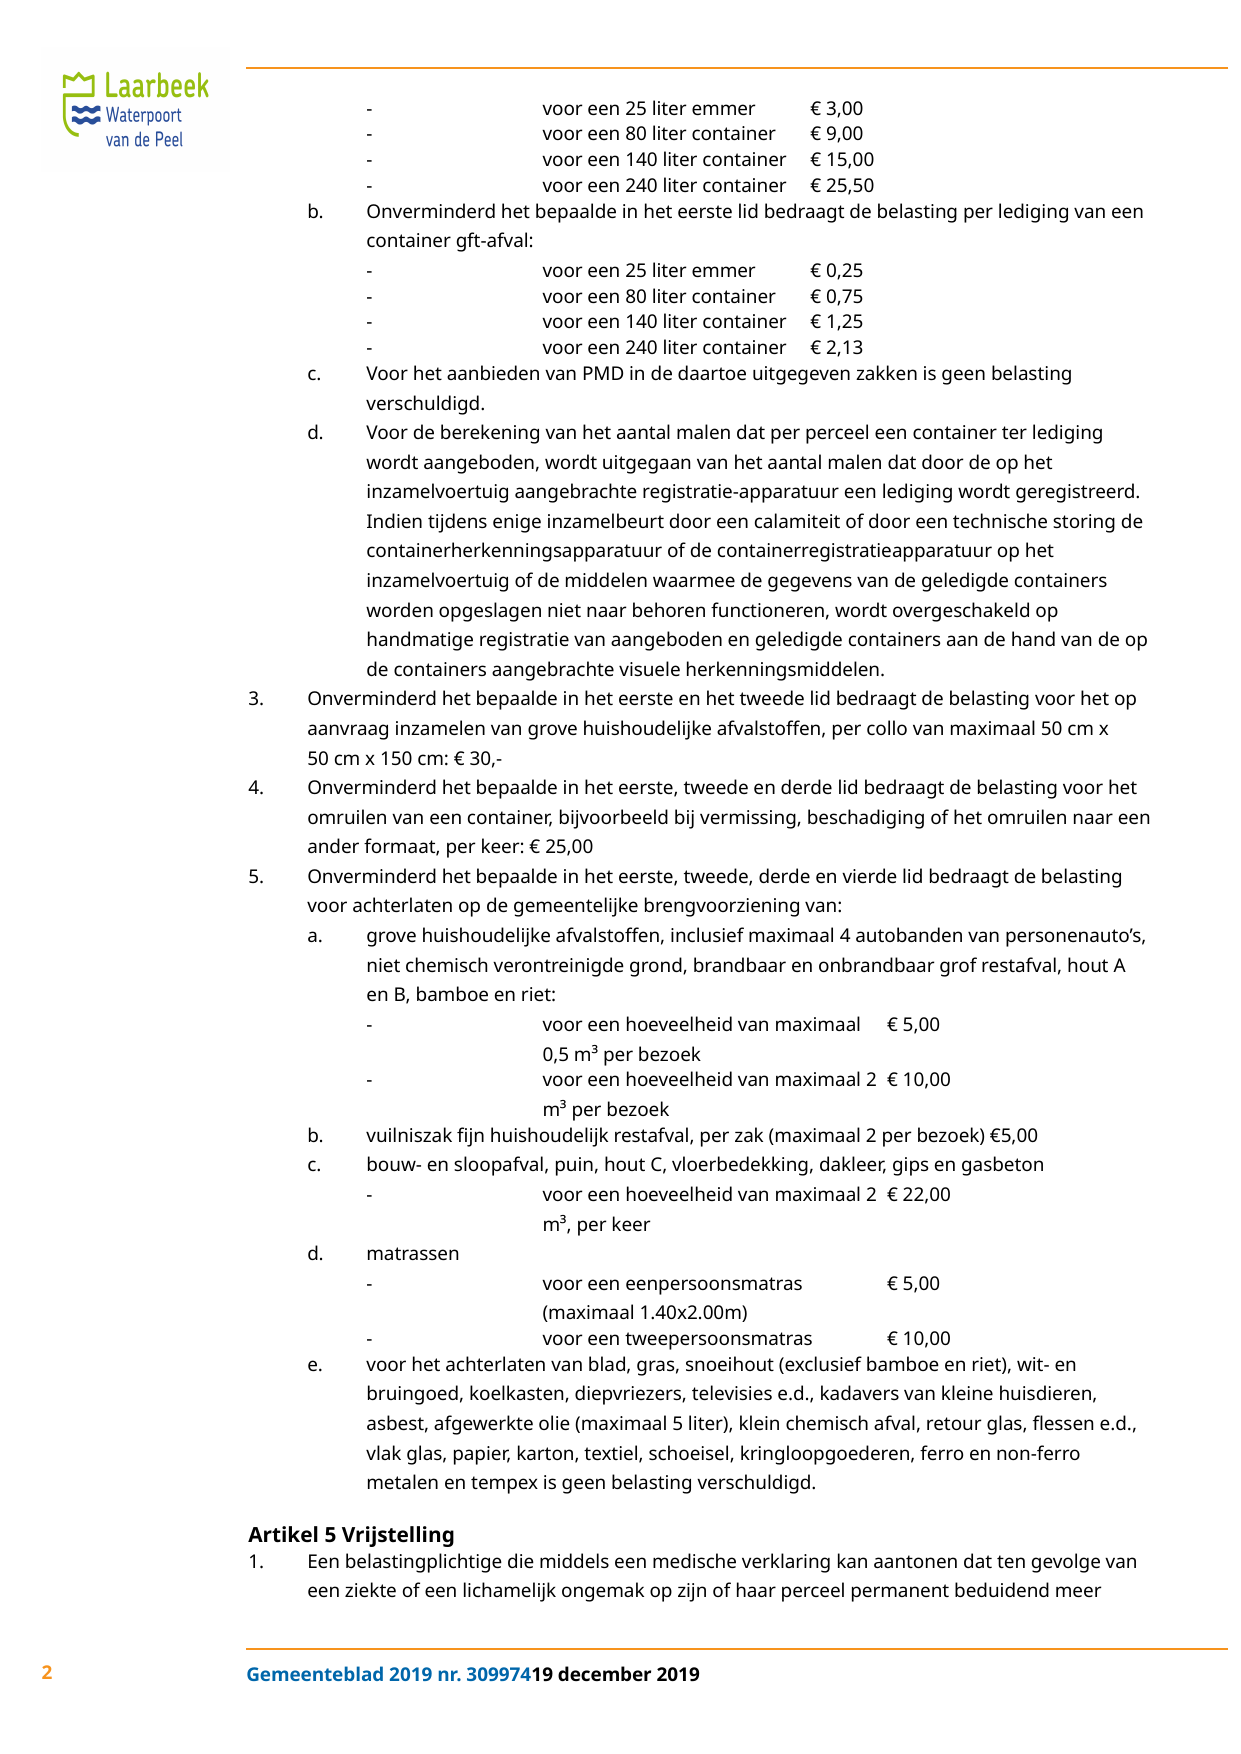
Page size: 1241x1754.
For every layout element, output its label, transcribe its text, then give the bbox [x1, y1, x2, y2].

list bouw- en sloopafval, puin, hout C, vloerbedekking, dakleer, gips en gasbeton [307, 1151, 1152, 1177]
table_header voor een hoeveelheid van maximaal 0,5 m³ per bezoek [542, 1011, 887, 1066]
table_header voor een hoeveelheid van maximaal 2 m³, per keer [542, 1181, 887, 1236]
table_cell - [366, 172, 542, 198]
table_header - [366, 1270, 542, 1325]
list Onverminderd het bepaalde in het eerste, tweede en derde lid bedraagt de belasting voor het omruilen van een container, bijvoorbeeld bij vermissing, beschadiging of het omruilen naar een ander formaat, per keer: € 25,00 [248, 774, 1152, 859]
table_cell voor een 240 liter container [542, 334, 810, 360]
table_header € 3,00 [810, 95, 1240, 121]
list Een belastingplichtige die middels een medische verklaring kan aantonen dat ten gevolge van een ziekte of een lichamelijk ongemak op zijn of haar perceel permanent beduidend meer [248, 1548, 1152, 1603]
table_cell voor een 80 liter container [542, 121, 810, 146]
table_cell - [366, 121, 542, 146]
table_header - [366, 1181, 542, 1236]
table_cell - [366, 1325, 542, 1351]
list Onverminderd het bepaalde in het eerste en het tweede lid bedraagt de belasting voor het op aanvraag inzamelen van grove huishoudelijke afvalstoffen, per collo van maximaal 50 cm x 50 cm x 150 cm: € 30,- [248, 686, 1152, 771]
table_cell - [366, 146, 542, 172]
table_cell - [366, 283, 542, 309]
table_header - [366, 257, 542, 283]
table_cell € 25,50 [810, 172, 1240, 198]
table_cell voor een tweepersoonsmatras [542, 1325, 887, 1351]
list Voor de berekening van het aantal malen dat per perceel een container ter lediging wordt aangeboden, wordt uitgegaan van het aantal malen dat door de op het inzamelvoertuig aangebrachte registratie-apparatuur een lediging wordt geregistreerd. Indien tijdens enige inzamelbeurt door een calamiteit of door een technische storing de containerherkenningsapparatuur of de containerregistratieapparatuur op het inzamelvoertuig of de middelen waarmee de gegevens van de geledigde containers worden opgeslagen niet naar behoren functioneren, wordt overgeschakeld op handmatige registratie van aangeboden en geledigde containers aan de hand van de op de containers aangebrachte visuele herkenningsmiddelen. [307, 419, 1152, 682]
table_cell € 1,25 [810, 309, 1240, 334]
list grove huishoudelijke afvalstoffen, inclusief maximaal 4 autobanden van personenauto’s, niet chemisch verontreinigde grond, brandbaar en onbrandbaar grof restafval, hout A en B, bamboe en riet: [307, 922, 1152, 1007]
list Onverminderd het bepaalde in het eerste, tweede, derde en vierde lid bedraagt de belasting voor achterlaten op de gemeentelijke brengvoorziening van: [248, 863, 1152, 918]
table_cell € 2,13 [810, 334, 1240, 360]
table_cell - [366, 1066, 542, 1122]
list vuilniszak fijn huishoudelijk restafval, per zak (maximaal 2 per bezoek) €5,00 [307, 1122, 1152, 1148]
table_cell voor een hoeveelheid van maximaal 2 m³ per bezoek [542, 1066, 887, 1122]
picture [41, 47, 231, 172]
table_header € 0,25 [810, 257, 1240, 283]
table_cell € 10,00 [887, 1066, 1240, 1122]
table_cell € 10,00 [887, 1325, 1240, 1351]
table_cell voor een 240 liter container [542, 172, 810, 198]
table_header - [366, 1011, 542, 1066]
list voor het achterlaten van blad, gras, snoeihout (exclusief bamboe en riet), wit- en bruingoed, koelkasten, diepvriezers, televisies e.d., kadavers van kleine huisdieren, asbest, afgewerkte olie (maximaal 5 liter), klein chemisch afval, retour glas, flessen e.d., vlak glas, papier, karton, textiel, schoeisel, kringloopgoederen, ferro en non-ferro metalen en tempex is geen belasting verschuldigd. [307, 1351, 1152, 1495]
list matrassen [307, 1240, 1152, 1266]
table_header € 5,00 [887, 1270, 1240, 1325]
table_header voor een eenpersoonsmatras (maximaal 1.40x2.00m) [542, 1270, 887, 1325]
table_cell - [366, 334, 542, 360]
table_header - [366, 95, 542, 121]
text Artikel 5 Vrijstelling [248, 1520, 1152, 1548]
table_cell € 15,00 [810, 146, 1240, 172]
table_cell voor een 140 liter container [542, 146, 810, 172]
table_cell voor een 80 liter container [542, 283, 810, 309]
table_cell € 0,75 [810, 283, 1240, 309]
list Voor het aanbieden van PMD in de daartoe uitgegeven zakken is geen belasting verschuldigd. [307, 360, 1152, 416]
table_cell - [366, 309, 542, 334]
table_header € 5,00 [887, 1011, 1240, 1066]
table_cell voor een 140 liter container [542, 309, 810, 334]
table_header voor een 25 liter emmer [542, 257, 810, 283]
table_header voor een 25 liter emmer [542, 95, 810, 121]
table_cell € 9,00 [810, 121, 1240, 146]
table_header € 22,00 [887, 1181, 1240, 1236]
list Onverminderd het bepaalde in het eerste lid bedraagt de belasting per lediging van een container gft-afval: [307, 198, 1152, 253]
